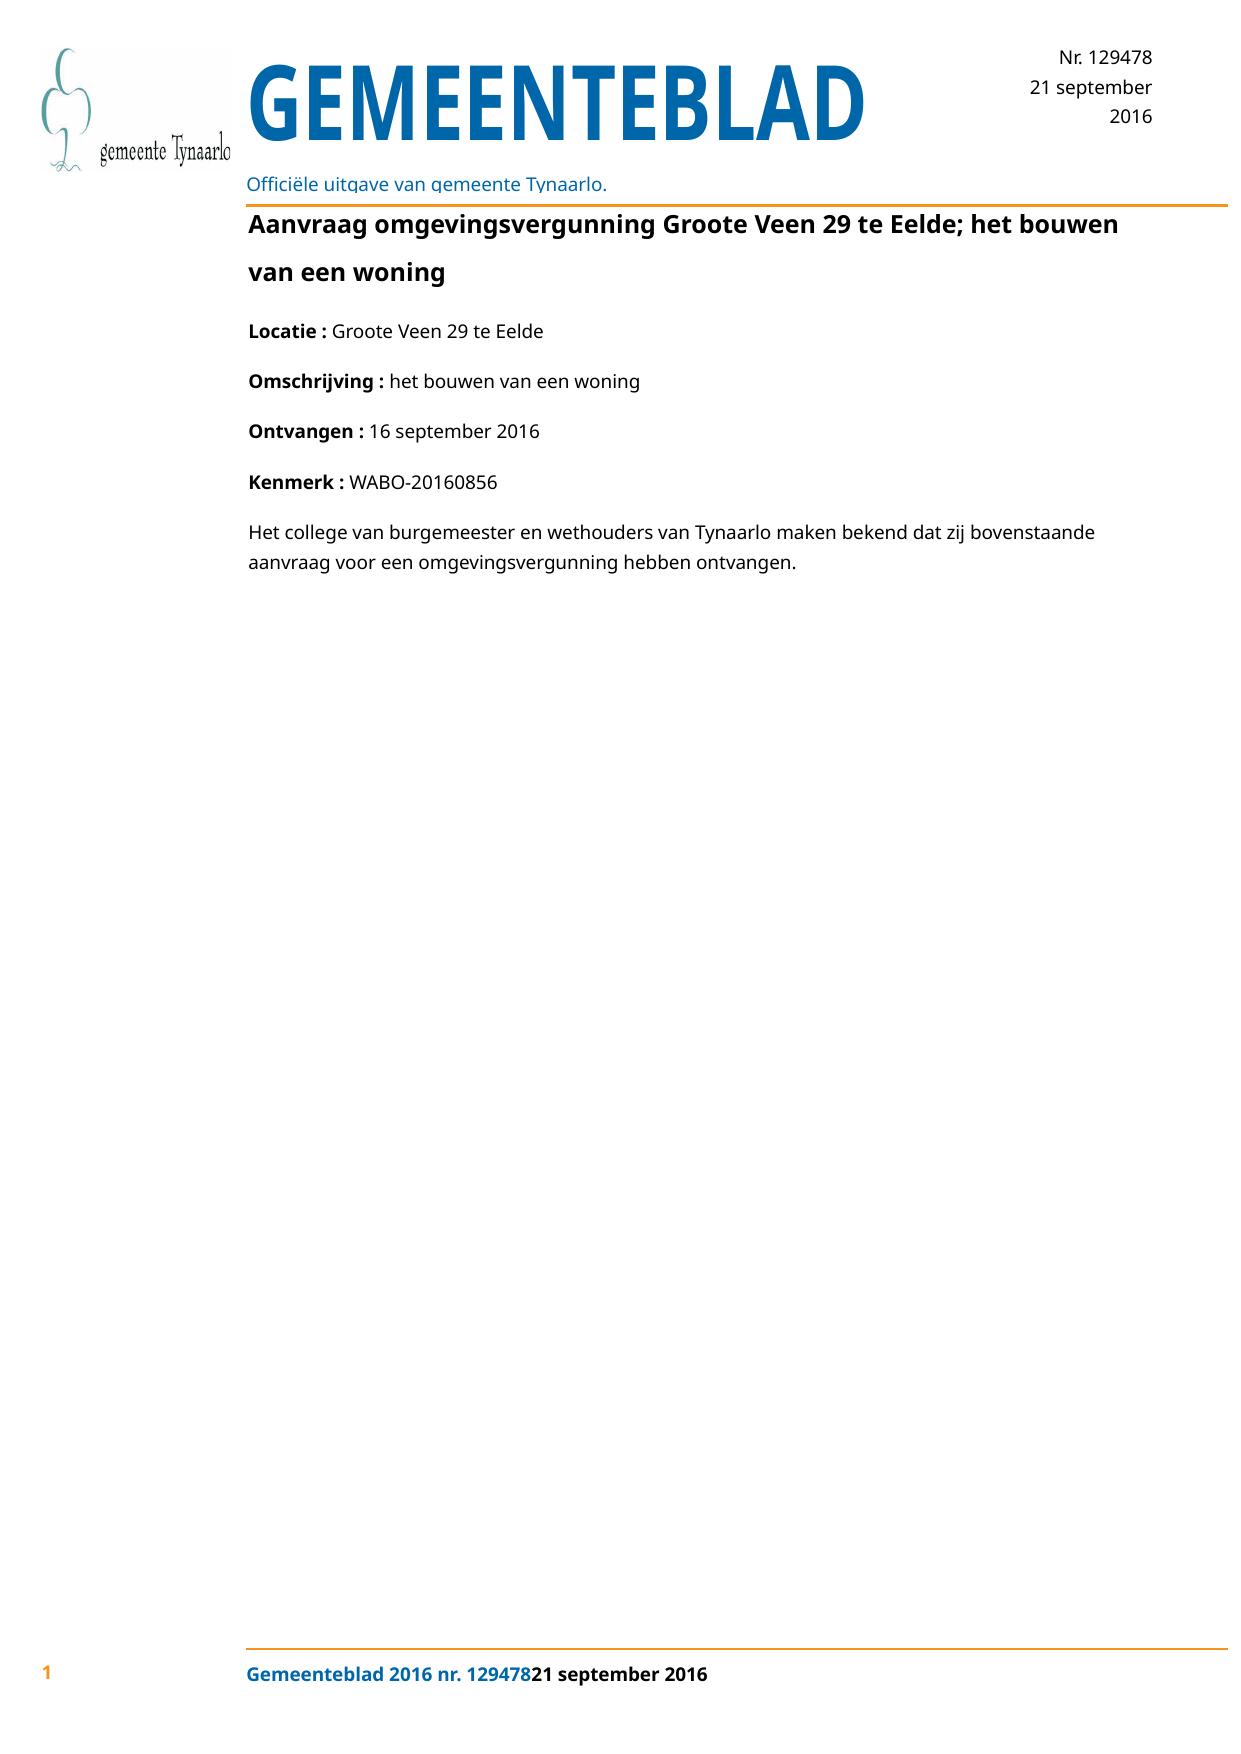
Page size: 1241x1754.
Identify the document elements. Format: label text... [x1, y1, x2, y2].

text Locatie : Groote Veen 29 te Eelde [248, 318, 1152, 344]
text Het college van burgemeester en wethouders van Tynaarlo maken bekend dat zij bovenstaande aanvraag voor een omgevingsvergunning hebben ontvangen. [248, 519, 1152, 575]
text Omschrijving : het bouwen van een woning [248, 368, 1152, 394]
picture [41, 47, 231, 172]
text Aanvraag omgevingsvergunning Groote Veen 29 te Eelde; het bouwen van een woning [248, 207, 1152, 288]
text Kenmerk : WABO-20160856 [248, 469, 1152, 495]
text Ontvangen : 16 september 2016 [248, 419, 1152, 444]
